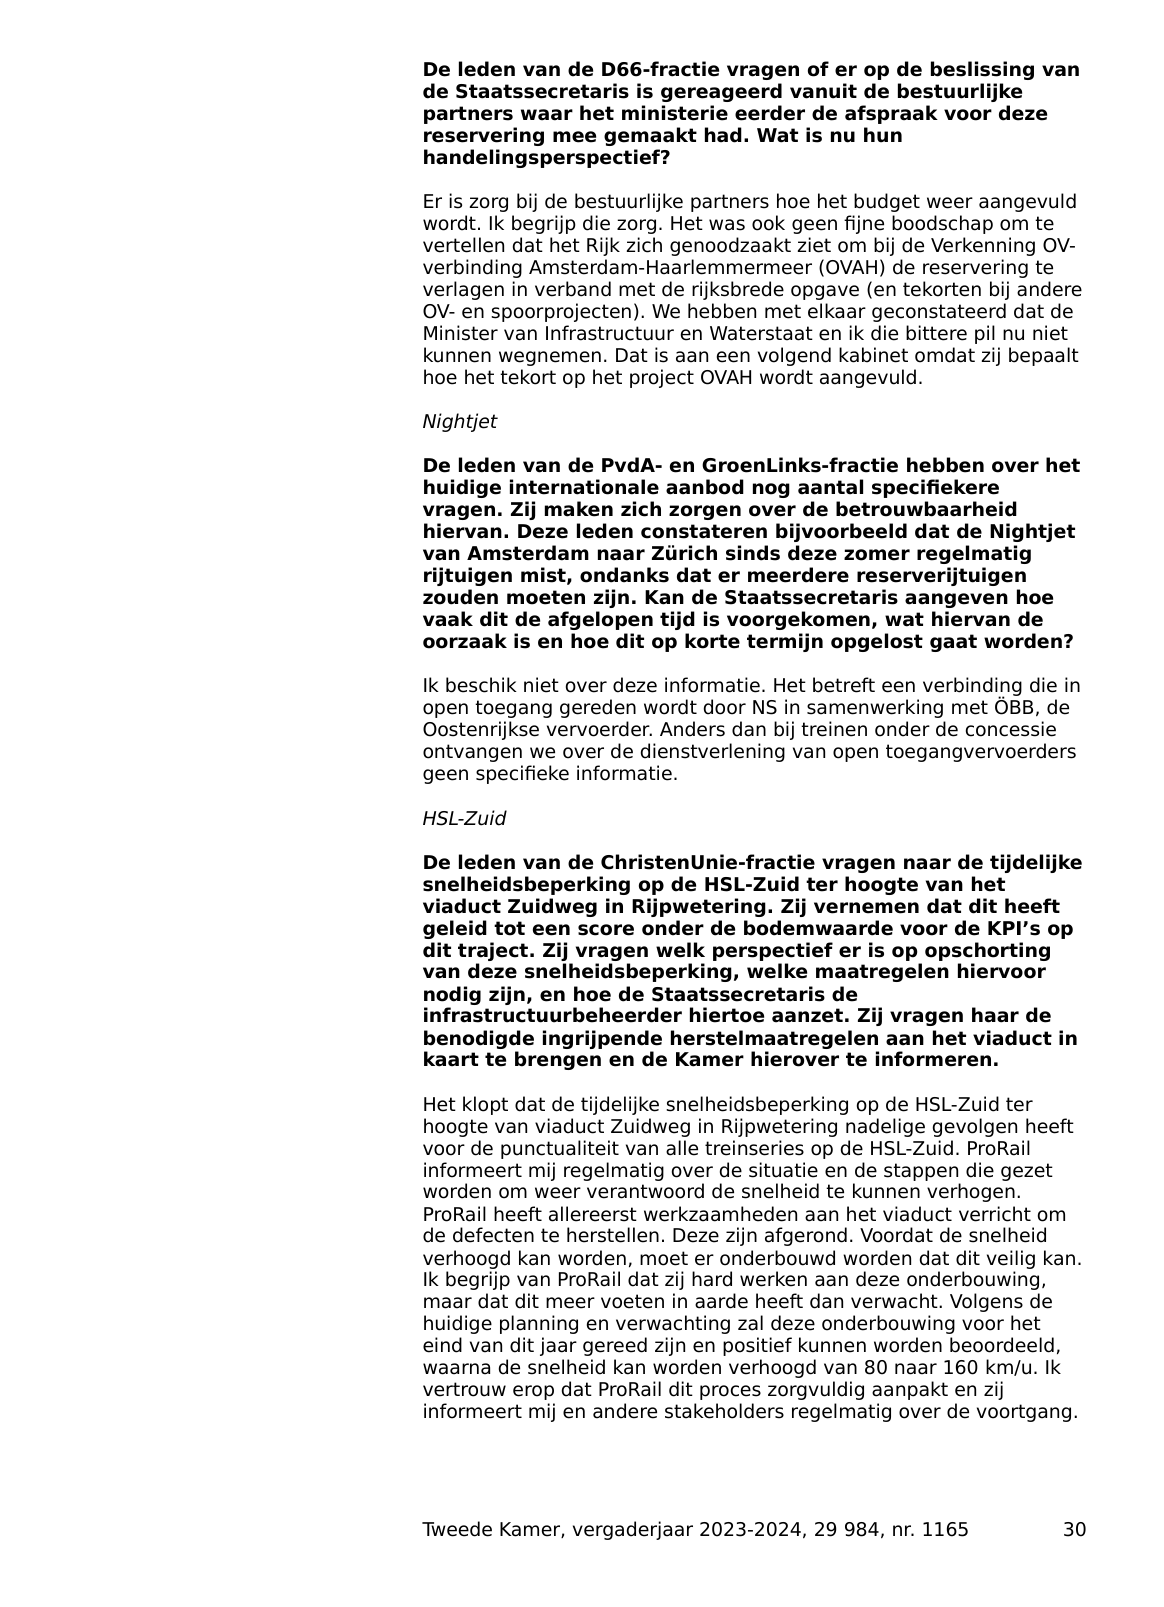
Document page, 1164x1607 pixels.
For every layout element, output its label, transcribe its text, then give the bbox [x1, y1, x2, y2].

subtitle Nightjet [422, 411, 1087, 433]
text De leden van de D66-fractie vragen of er op de beslissing van de Staatssecretaris is gereageerd vanuit de bestuurlijke partners waar het ministerie eerder de afspraak voor deze reservering mee gemaakt had. Wat is nu hun handelingsperspectief? [422, 59, 1087, 169]
text Ik beschik niet over deze informatie. Het betreft een verbinding die in open toegang gereden wordt door NS in samenwerking met ÖBB, de Oostenrijkse vervoerder. Anders dan bij treinen onder de concessie ontvangen we over de dienstverlening van open toegangvervoerders geen specifieke informatie. [422, 675, 1087, 785]
subtitle HSL-Zuid [422, 807, 1087, 829]
text De leden van de ChristenUnie-fractie vragen naar de tijdelijke snelheidsbeperking op de HSL-Zuid ter hoogte van het viaduct Zuidweg in Rijpwetering. Zij vernemen dat dit heeft geleid tot een score onder de bodemwaarde voor de KPI’s op dit traject. Zij vragen welk perspectief er is op opschorting van deze snelheidsbeperking, welke maatregelen hiervoor nodig zijn, en hoe de Staatssecretaris de infrastructuurbeheerder hiertoe aanzet. Zij vragen haar de benodigde ingrijpende herstelmaatregelen aan het viaduct in kaart te brengen en de Kamer hierover te informeren. [422, 852, 1087, 1071]
text Er is zorg bij de bestuurlijke partners hoe het budget weer aangevuld wordt. Ik begrijp die zorg. Het was ook geen fijne boodschap om te vertellen dat het Rijk zich genoodzaakt ziet om bij de Verkenning OV-verbinding Amsterdam-Haarlemmermeer (OVAH) de reservering te verlagen in verband met de rijksbrede opgave (en tekorten bij andere OV- en spoorprojecten). We hebben met elkaar geconstateerd dat de Minister van Infrastructuur en Waterstaat en ik die bittere pil nu niet kunnen wegnemen. Dat is aan een volgend kabinet omdat zij bepaalt hoe het tekort op het project OVAH wordt aangevuld. [422, 191, 1087, 389]
text Het klopt dat de tijdelijke snelheidsbeperking op de HSL-Zuid ter hoogte van viaduct Zuidweg in Rijpwetering nadelige gevolgen heeft voor de punctualiteit van alle treinseries op de HSL-Zuid. ProRail informeert mij regelmatig over de situatie en de stappen die gezet worden om weer verantwoord de snelheid te kunnen verhogen. ProRail heeft allereerst werkzaamheden aan het viaduct verricht om de defecten te herstellen. Deze zijn afgerond. Voordat de snelheid verhoogd kan worden, moet er onderbouwd worden dat dit veilig kan. Ik begrijp van ProRail dat zij hard werken aan deze onderbouwing, maar dat dit meer voeten in aarde heeft dan verwacht. Volgens de huidige planning en verwachting zal deze onderbouwing voor het eind van dit jaar gereed zijn en positief kunnen worden beoordeeld, waarna de snelheid kan worden verhoogd van 80 naar 160 km/u. Ik vertrouw erop dat ProRail dit proces zorgvuldig aanpakt en zij informeert mij en andere stakeholders regelmatig over de voortgang. [422, 1093, 1087, 1423]
text De leden van de PvdA- en GroenLinks-fractie hebben over het huidige internationale aanbod nog aantal specifiekere vragen. Zij maken zich zorgen over de betrouwbaarheid hiervan. Deze leden constateren bijvoorbeeld dat de Nightjet van Amsterdam naar Zürich sinds deze zomer regelmatig rijtuigen mist, ondanks dat er meerdere reserverijtuigen zouden moeten zijn. Kan de Staatssecretaris aangeven hoe vaak dit de afgelopen tijd is voorgekomen, wat hiervan de oorzaak is en hoe dit op korte termijn opgelost gaat worden? [422, 455, 1087, 653]
